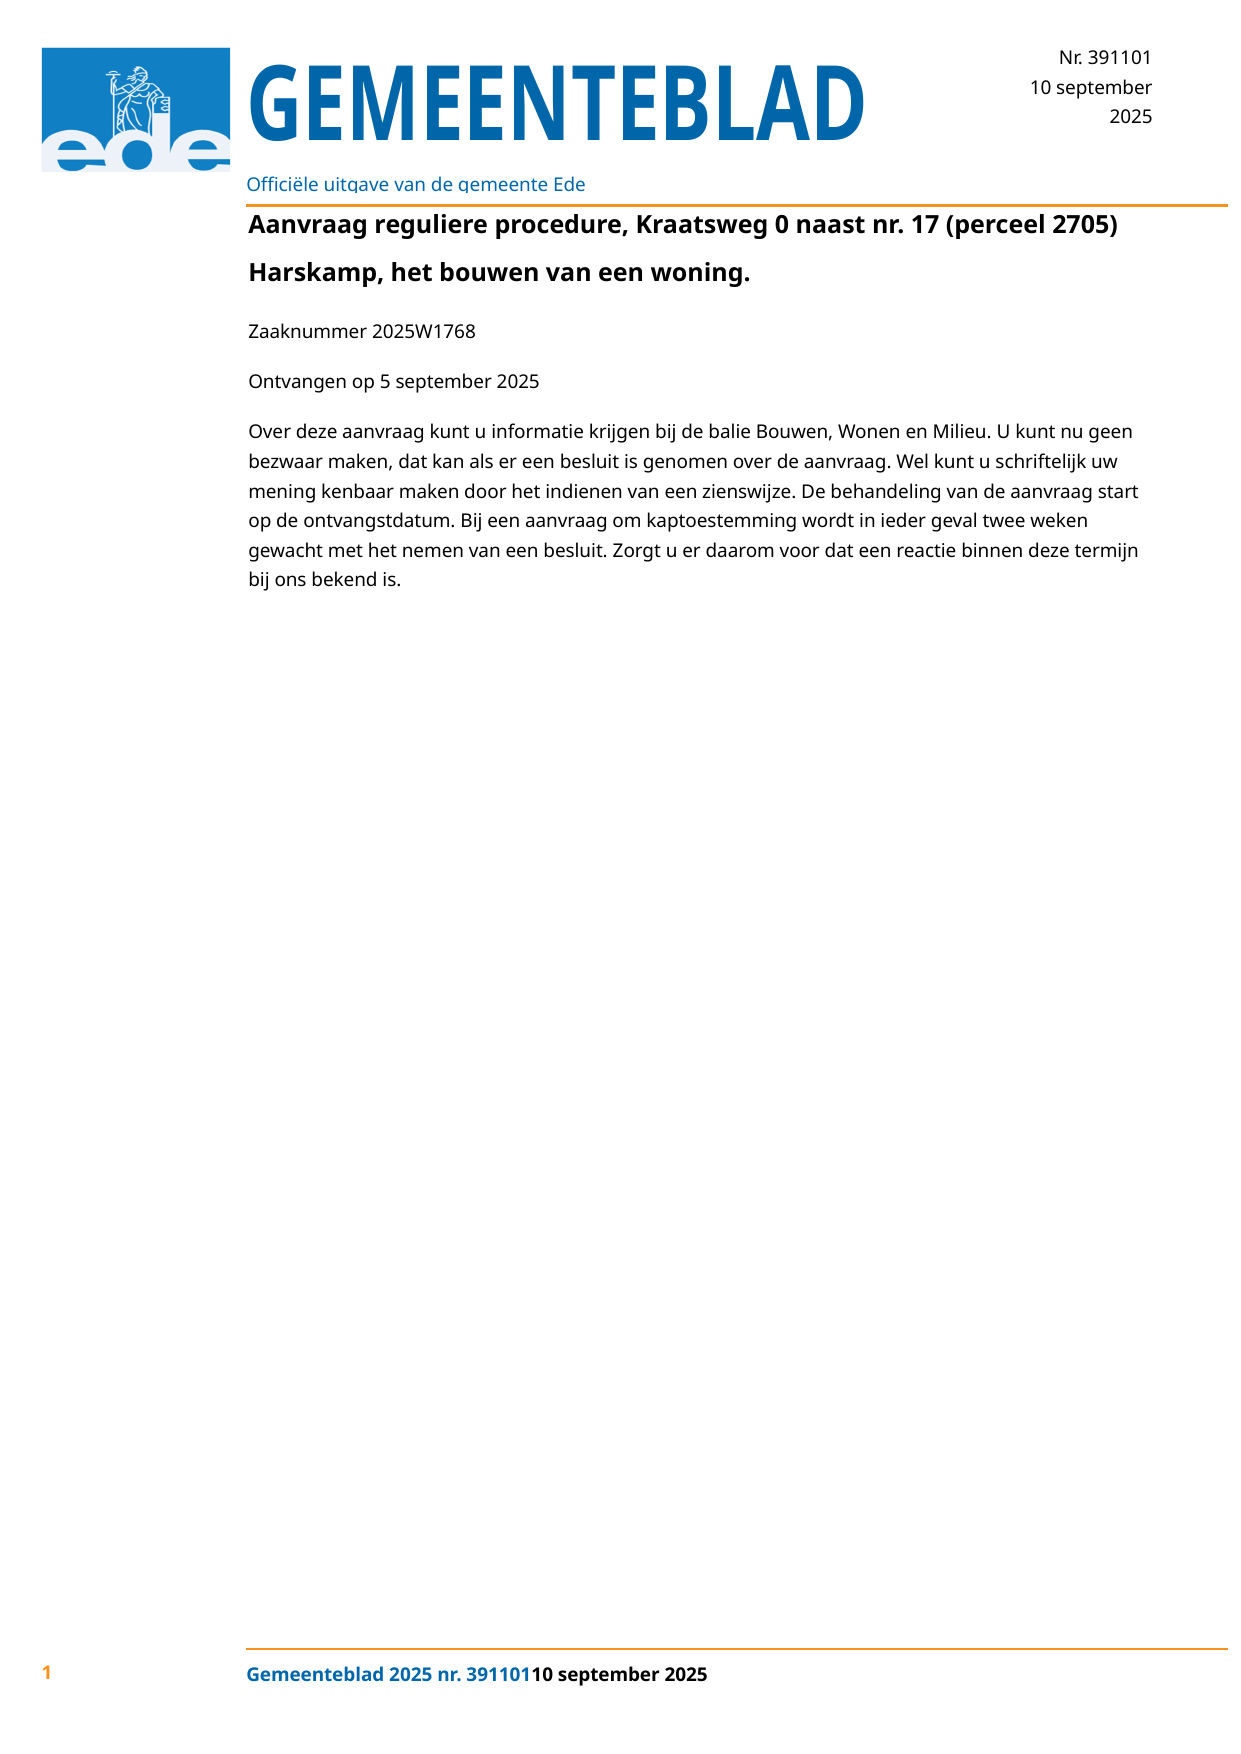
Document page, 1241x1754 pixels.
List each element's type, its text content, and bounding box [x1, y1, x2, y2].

text Ontvangen op 5 september 2025 [248, 368, 1152, 394]
text Over deze aanvraag kunt u informatie krijgen bij de balie Bouwen, Wonen en Milieu. U kunt nu geen bezwaar maken, dat kan als er een besluit is genomen over de aanvraag. Wel kunt u schriftelijk uw mening kenbaar maken door het indienen van een zienswijze. De behandeling van de aanvraag start op de ontvangstdatum. Bij een aanvraag om kaptoestemming wordt in ieder geval twee weken gewacht met het nemen van een besluit. Zorgt u er daarom voor dat een reactie binnen deze termijn bij ons bekend is. [248, 419, 1152, 592]
text Aanvraag reguliere procedure, Kraatsweg 0 naast nr. 17 (perceel 2705) Harskamp, het bouwen van een woning. [248, 207, 1152, 288]
text Zaaknummer 2025W1768 [248, 318, 1152, 344]
picture [41, 47, 231, 172]
